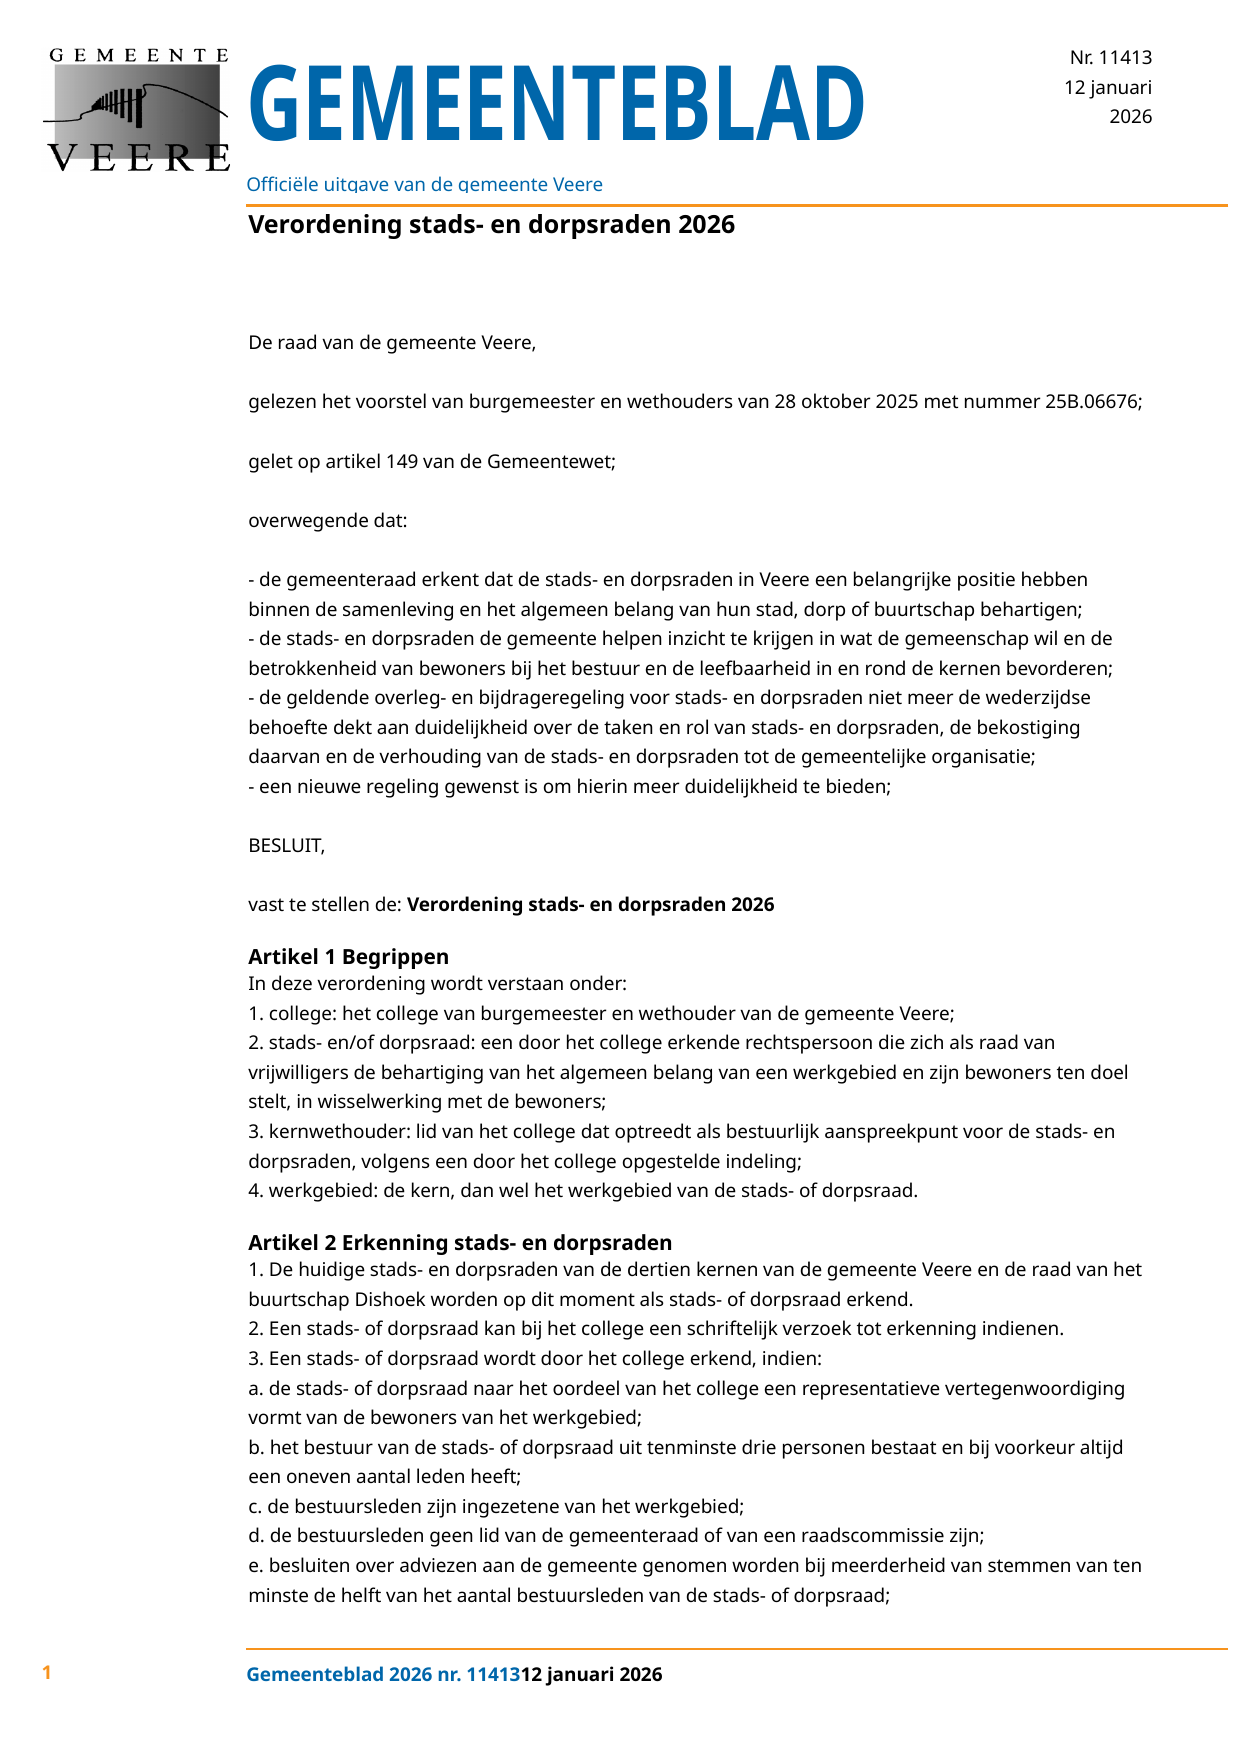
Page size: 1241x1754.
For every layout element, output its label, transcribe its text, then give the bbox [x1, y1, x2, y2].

text a. de stads- of dorpsraad naar het oordeel van het college een representatieve vertegenwoordiging vormt van de bewoners van het werkgebied; [248, 1375, 1152, 1430]
text 3. kernwethouder: lid van het college dat optreedt als bestuurlijk aanspreekpunt voor de stads- en dorpsraden, volgens een door het college opgestelde indeling; [248, 1118, 1152, 1174]
text 2. stads- en/of dorpsraad: een door het college erkende rechtspersoon die zich als raad van vrijwilligers de behartiging van het algemeen belang van een werkgebied en zijn bewoners ten doel stelt, in wisselwerking met de bewoners; [248, 1029, 1152, 1114]
text - de stads- en dorpsraden de gemeente helpen inzicht te krijgen in wat de gemeenschap wil en de betrokkenheid van bewoners bij het bestuur en de leefbaarheid in en rond de kernen bevorderen; [248, 625, 1152, 681]
text In deze verordening wordt verstaan onder: [248, 970, 1152, 996]
text 1. De huidige stads- en dorpsraden van de dertien kernen van de gemeente Veere en de raad van het buurtschap Dishoek worden op dit moment als stads- of dorpsraad erkend. [248, 1256, 1152, 1312]
text 1. college: het college van burgemeester en wethouder van de gemeente Veere; [248, 1000, 1152, 1026]
text vast te stellen de: Verordening stads- en dorpsraden 2026 [248, 892, 1152, 917]
text c. de bestuursleden zijn ingezetene van het werkgebied; [248, 1493, 1152, 1519]
text overwegende dat: [248, 507, 1152, 533]
text d. de bestuursleden geen lid van de gemeenteraad of van een raadscommissie zijn; [248, 1523, 1152, 1548]
text e. besluiten over adviezen aan de gemeente genomen worden bij meerderheid van stemmen van ten minste de helft van het aantal bestuursleden van de stads- of dorpsraad; [248, 1552, 1152, 1607]
text Artikel 1 Begrippen [248, 942, 1152, 970]
text BESLUIT, [248, 832, 1152, 858]
text gelezen het voorstel van burgemeester en wethouders van 28 oktober 2025 met nummer 25B.06676; [248, 389, 1152, 414]
text 4. werkgebied: de kern, dan wel het werkgebied van de stads- of dorpsraad. [248, 1177, 1152, 1203]
text Artikel 2 Erkenning stads- en dorpsraden [248, 1228, 1152, 1256]
text - de geldende overleg- en bijdrageregeling voor stads- en dorpsraden niet meer de wederzijdse behoefte dekt aan duidelijkheid over de taken en rol van stads- en dorpsraden, de bekostiging daarvan en de verhouding van de stads- en dorpsraden tot de gemeentelijke organisatie; [248, 684, 1152, 769]
text gelet op artikel 149 van de Gemeentewet; [248, 448, 1152, 473]
text 2. Een stads- of dorpsraad kan bij het college een schriftelijk verzoek tot erkenning indienen. [248, 1316, 1152, 1341]
text b. het bestuur van de stads- of dorpsraad uit tenminste drie personen bestaat en bij voorkeur altijd een oneven aantal leden heeft; [248, 1434, 1152, 1489]
text Verordening stads- en dorpsraden 2026 [248, 207, 1152, 241]
text 3. Een stads- of dorpsraad wordt door het college erkend, indien: [248, 1345, 1152, 1371]
text De raad van de gemeente Veere, [248, 329, 1152, 355]
text - een nieuwe regeling gewenst is om hierin meer duidelijkheid te bieden; [248, 773, 1152, 799]
text - de gemeenteraad erkent dat de stads- en dorpsraden in Veere een belangrijke positie hebben binnen de samenleving en het algemeen belang van hun stad, dorp of buurtschap behartigen; [248, 566, 1152, 621]
picture [41, 47, 231, 172]
